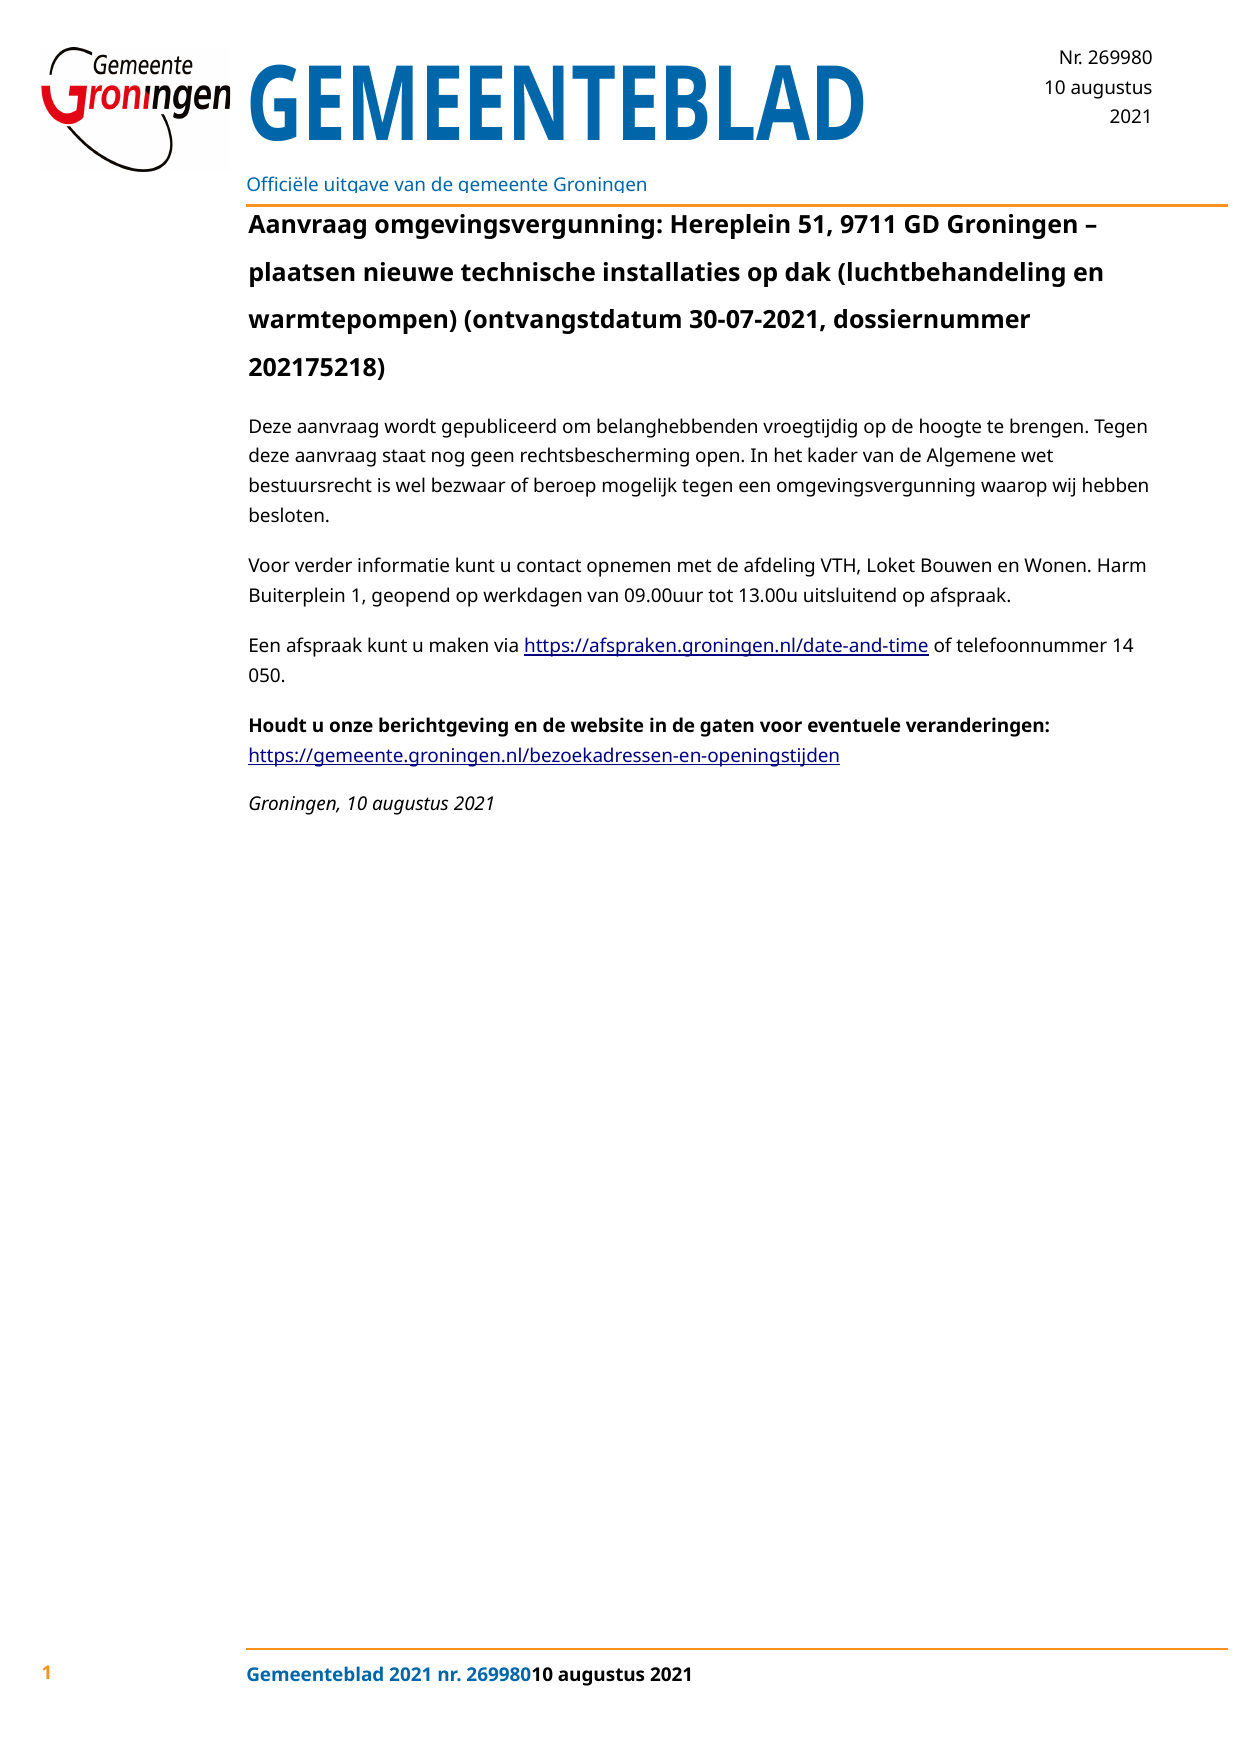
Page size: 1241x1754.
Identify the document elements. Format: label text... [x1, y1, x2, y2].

text Deze aanvraag wordt gepubliceerd om belanghebbenden vroegtijdig op de hoogte te brengen. Tegen deze aanvraag staat nog geen rechtsbescherming open. In het kader van de Algemene wet bestuursrecht is wel bezwaar of beroep mogelijk tegen een omgevingsvergunning waarop wij hebben besloten. [248, 413, 1152, 528]
text Een afspraak kunt u maken via https://afspraken.groningen.nl/date-and-time of telefoonnummer 14 050. [248, 632, 1152, 688]
text Aanvraag omgevingsvergunning: Hereplein 51, 9711 GD Groningen – plaatsen nieuwe technische installaties op dak (luchtbehandeling en warmtepompen) (ontvangstdatum 30-07-2021, dossiernummer 202175218) [248, 207, 1152, 384]
text Houdt u onze berichtgeving en de website in de gaten voor eventuele veranderingen: https://gemeente.groningen.nl/bezoekadressen-en-openingstijden [248, 712, 1152, 768]
text Groningen, 10 augustus 2021 [248, 790, 1152, 815]
text Voor verder informatie kunt u contact opnemen met de afdeling VTH, Loket Bouwen en Wonen. Harm Buiterplein 1, geopend op werkdagen van 09.00uur tot 13.00u uitsluitend op afspraak. [248, 552, 1152, 608]
picture [41, 47, 231, 172]
